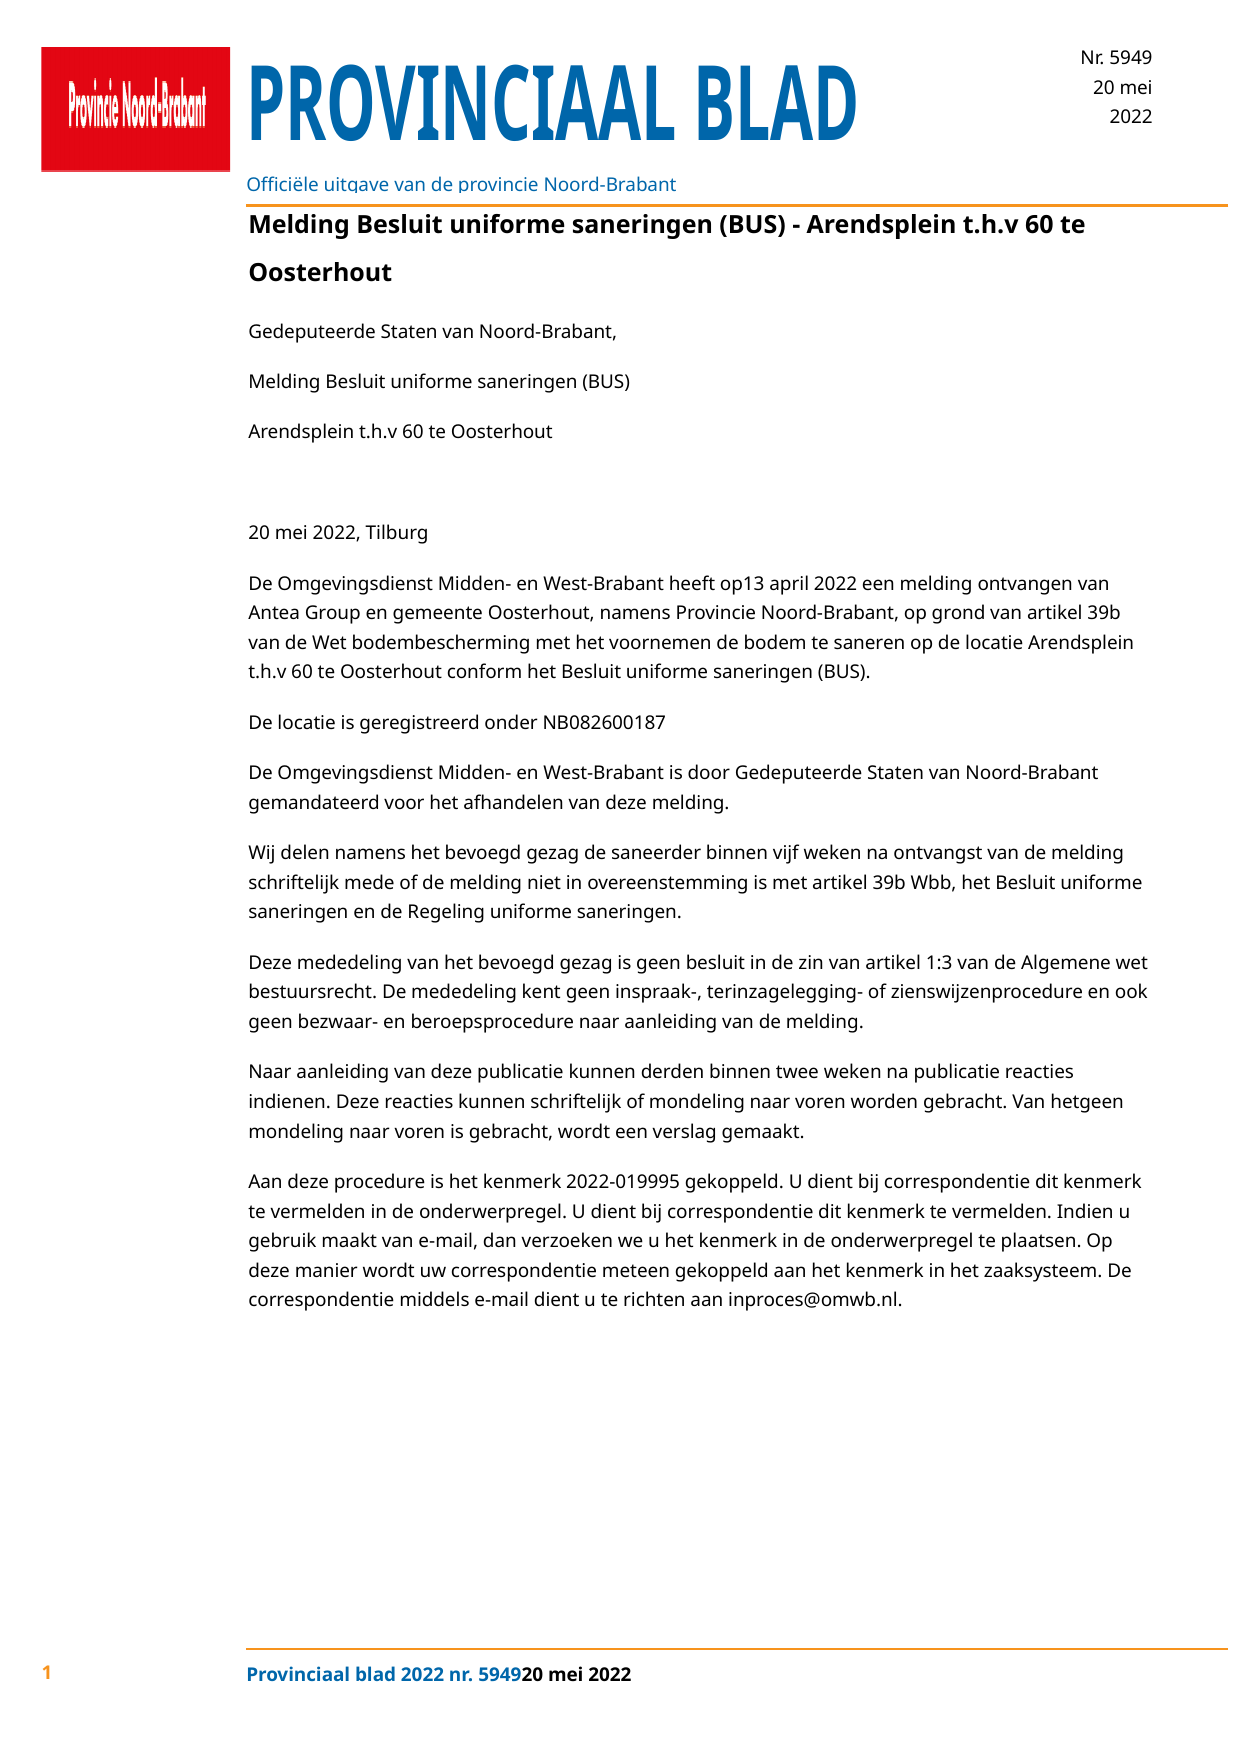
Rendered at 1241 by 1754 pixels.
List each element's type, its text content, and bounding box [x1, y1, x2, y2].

text De Omgevingsdienst Midden- en West-Brabant is door Gedeputeerde Staten van Noord-Brabant gemandateerd voor het afhandelen van deze melding. [248, 759, 1152, 815]
text 20 mei 2022, Tilburg [248, 519, 1152, 545]
text Deze mededeling van het bevoegd gezag is geen besluit in de zin van artikel 1:3 van de Algemene wet bestuursrecht. De mededeling kent geen inspraak-, terinzagelegging- of zienswijzenprocedure en ook geen bezwaar- en beroepsprocedure naar aanleiding van de melding. [248, 949, 1152, 1034]
picture [41, 47, 231, 172]
text De locatie is geregistreerd onder NB082600187 [248, 709, 1152, 735]
text Naar aanleiding van deze publicatie kunnen derden binnen twee weken na publicatie reacties indienen. Deze reacties kunnen schriftelijk of mondeling naar voren worden gebracht. Van hetgeen mondeling naar voren is gebracht, wordt een verslag gemaakt. [248, 1059, 1152, 1144]
text Gedeputeerde Staten van Noord-Brabant, [248, 318, 1152, 344]
text Aan deze procedure is het kenmerk 2022-019995 gekoppeld. U dient bij correspondentie dit kenmerk te vermelden in de onderwerpregel. U dient bij correspondentie dit kenmerk te vermelden. Indien u gebruik maakt van e-mail, dan verzoeken we u het kenmerk in de onderwerpregel te plaatsen. Op deze manier wordt uw correspondentie meteen gekoppeld aan het kenmerk in het zaaksysteem. De correspondentie middels e-mail dient u te richten aan inproces@omwb.nl. [248, 1168, 1152, 1312]
text Melding Besluit uniforme saneringen (BUS) - Arendsplein t.h.v 60 te Oosterhout [248, 207, 1152, 288]
text Wij delen namens het bevoegd gezag de saneerder binnen vijf weken na ontvangst van de melding schriftelijk mede of de melding niet in overeenstemming is met artikel 39b Wbb, het Besluit uniforme saneringen en de Regeling uniforme saneringen. [248, 839, 1152, 924]
text Arendsplein t.h.v 60 te Oosterhout [248, 419, 1152, 444]
text Melding Besluit uniforme saneringen (BUS) [248, 368, 1152, 394]
text De Omgevingsdienst Midden- en West-Brabant heeft op13 april 2022 een melding ontvangen van Antea Group en gemeente Oosterhout, namens Provincie Noord-Brabant, op grond van artikel 39b van de Wet bodembescherming met het voornemen de bodem te saneren op de locatie Arendsplein t.h.v 60 te Oosterhout conform het Besluit uniforme saneringen (BUS). [248, 570, 1152, 684]
